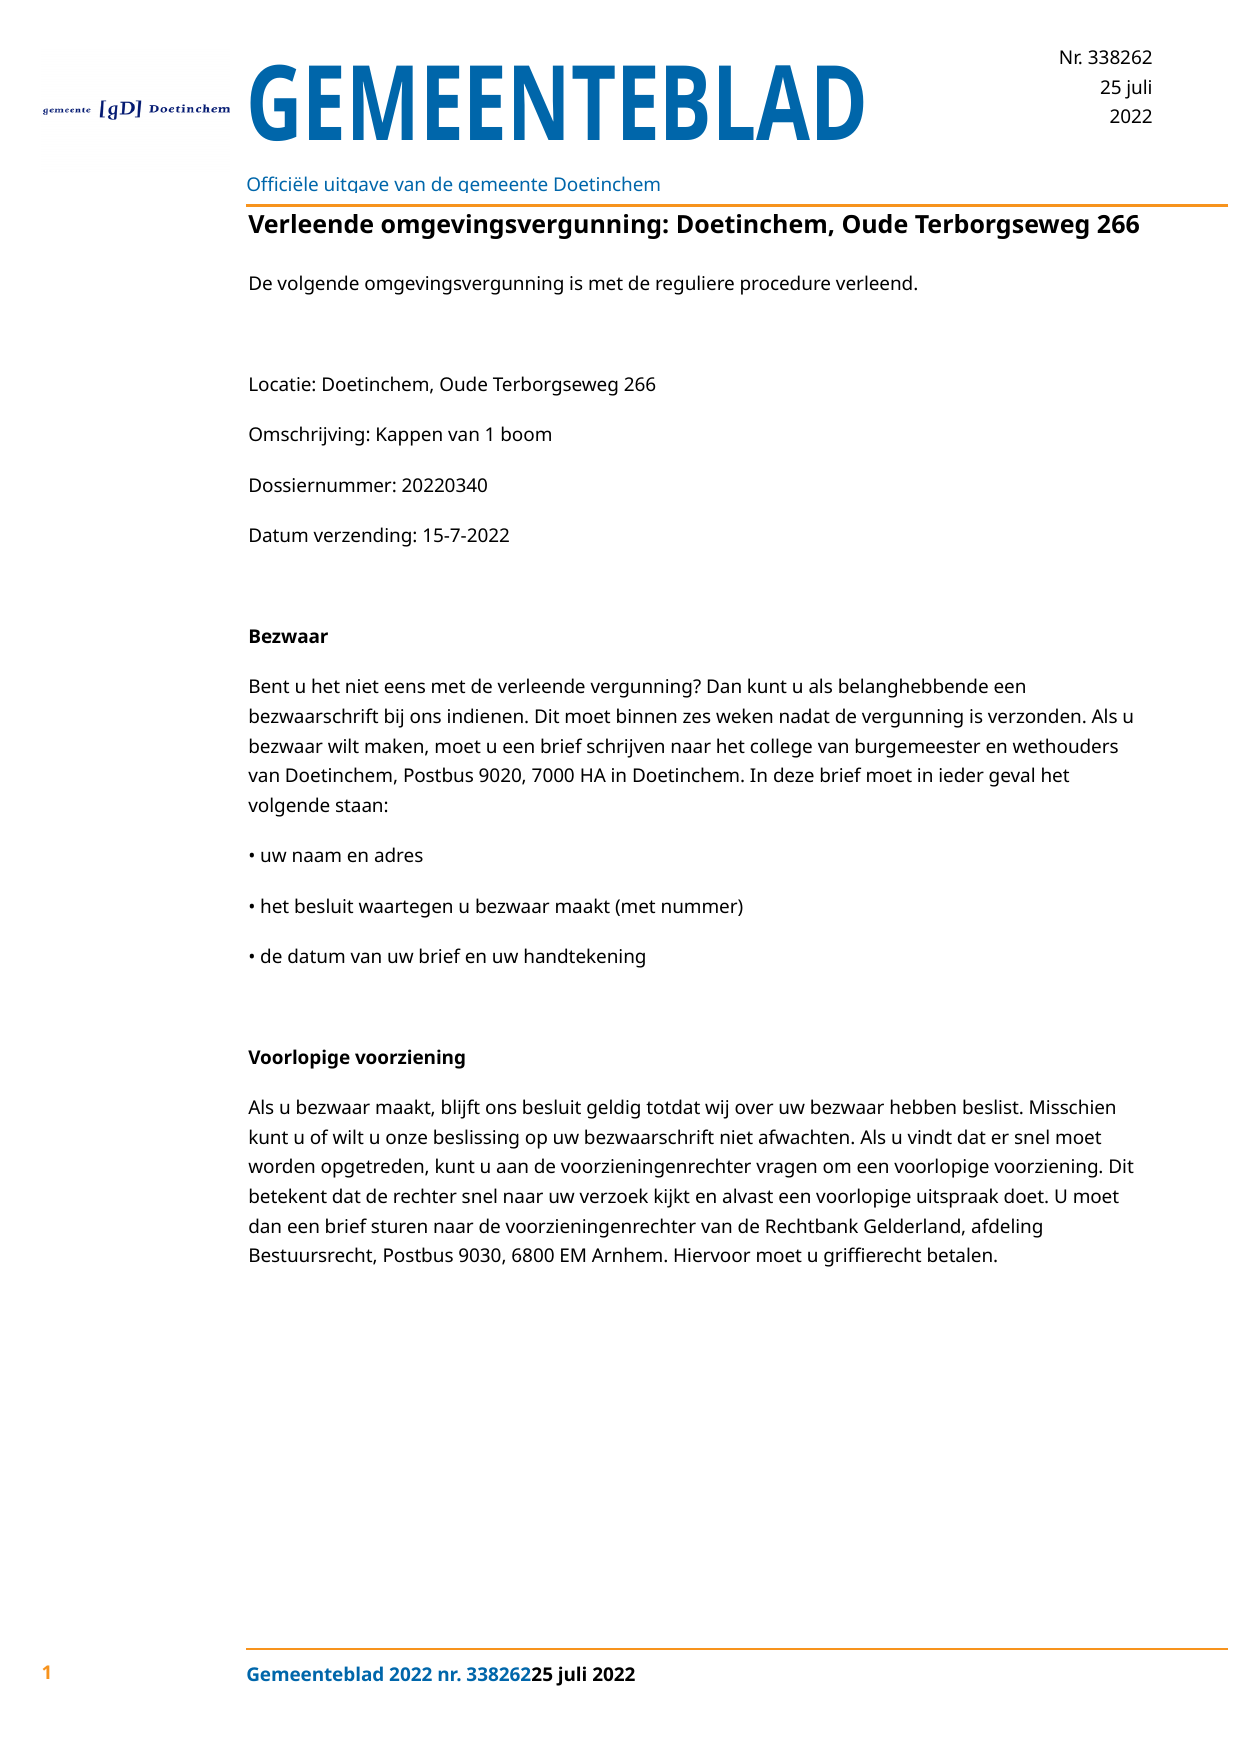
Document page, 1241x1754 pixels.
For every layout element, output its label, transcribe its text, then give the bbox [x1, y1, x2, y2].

text Omschrijving: Kappen van 1 boom [248, 422, 1152, 447]
text • de datum van uw brief en uw handtekening [248, 943, 1152, 969]
text Dossiernummer: 20220340 [248, 472, 1152, 498]
text • uw naam en adres [248, 842, 1152, 868]
picture [41, 47, 231, 172]
text De volgende omgevingsvergunning is met de reguliere procedure verleend. [248, 270, 1152, 296]
text Bezwaar [248, 623, 1152, 649]
text Datum verzending: 15-7-2022 [248, 522, 1152, 548]
text • het besluit waartegen u bezwaar maakt (met nummer) [248, 893, 1152, 918]
text Als u bezwaar maakt, blijft ons besluit geldig totdat wij over uw bezwaar hebben beslist. Misschien kunt u of wilt u onze beslissing op uw bezwaarschrift niet afwachten. Als u vindt dat er snel moet worden opgetreden, kunt u aan de voorzieningenrechter vragen om een voorlopige voorziening. Dit betekent dat de rechter snel naar uw verzoek kijkt en alvast een voorlopige uitspraak doet. U moet dan een brief sturen naar de voorzieningenrechter van de Rechtbank Gelderland, afdeling Bestuursrecht, Postbus 9030, 6800 EM Arnhem. Hiervoor moet u griffierecht betalen. [248, 1094, 1152, 1268]
text Voorlopige voorziening [248, 1044, 1152, 1070]
text Verleende omgevingsvergunning: Doetinchem, Oude Terborgseweg 266 [248, 207, 1152, 241]
text Locatie: Doetinchem, Oude Terborgseweg 266 [248, 371, 1152, 397]
text Bent u het niet eens met de verleende vergunning? Dan kunt u als belanghebbende een bezwaarschrift bij ons indienen. Dit moet binnen zes weken nadat de vergunning is verzonden. Als u bezwaar wilt maken, moet u een brief schrijven naar het college van burgemeester en wethouders van Doetinchem, Postbus 9020, 7000 HA in Doetinchem. In deze brief moet in ieder geval het volgende staan: [248, 674, 1152, 818]
